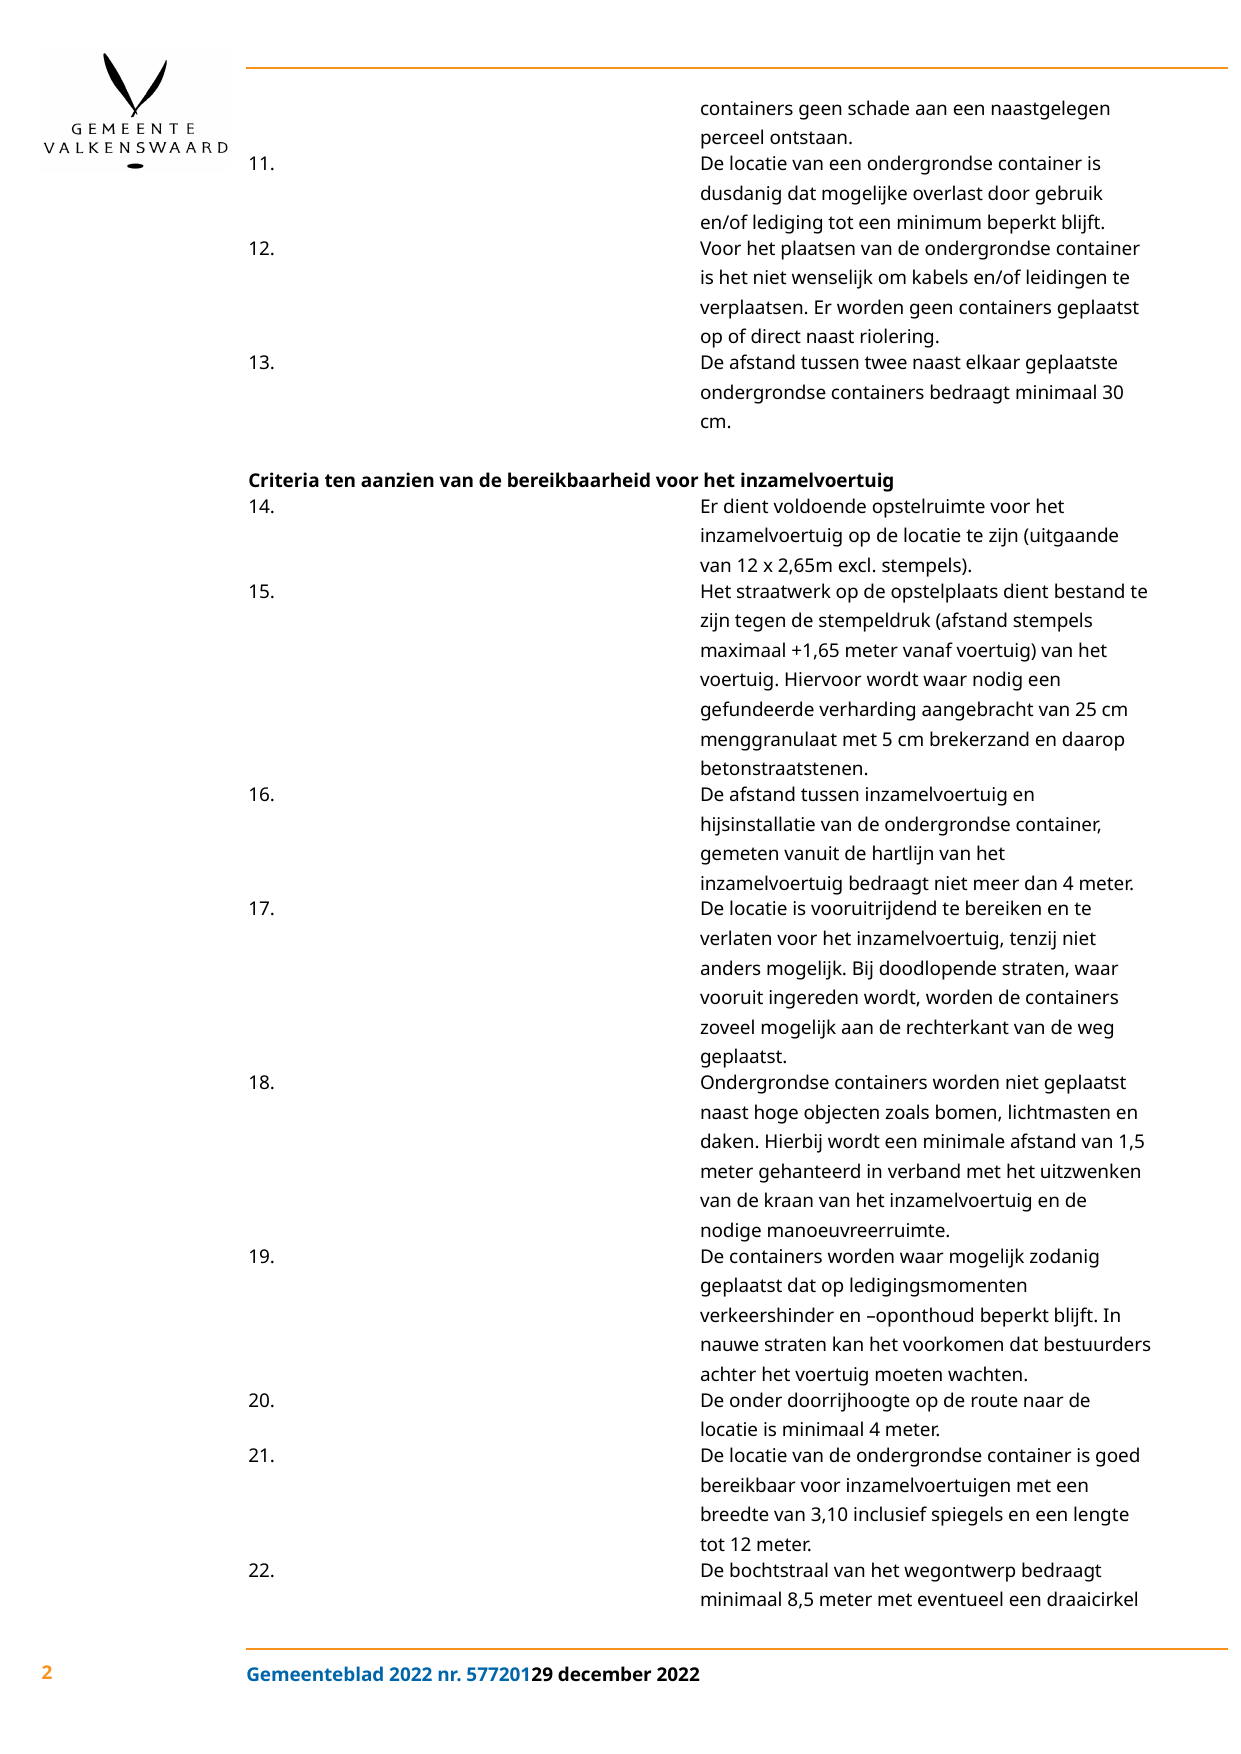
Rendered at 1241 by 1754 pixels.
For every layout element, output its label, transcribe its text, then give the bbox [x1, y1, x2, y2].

table_cell [248, 1387, 700, 1442]
table_cell De locatie van de ondergrondse container is goed bereikbaar voor inzamelvoertuigen met een breedte van 3,10 inclusief spiegels en een lengte tot 12 meter. [700, 1442, 1152, 1557]
table_cell De containers worden waar mogelijk zodanig geplaatst dat op ledigingsmomenten verkeershinder en –oponthoud beperkt blijft. In nauwe straten kan het voorkomen dat bestuurders achter het voertuig moeten wachten. [700, 1243, 1152, 1387]
table_cell [248, 493, 700, 578]
table_cell Ondergrondse containers worden niet geplaatst naast hoge objecten zoals bomen, lichtmasten en daken. Hierbij wordt een minimale afstand van 1,5 meter gehanteerd in verband met het uitzwenken van de kraan van het inzamelvoertuig en de nodige manoeuvreerruimte. [700, 1069, 1152, 1243]
table_cell [248, 1069, 700, 1243]
table_cell [248, 1243, 700, 1387]
table_cell De bochtstraal van het wegontwerp bedraagt minimaal 8,5 meter met eventueel een draaicirkel [700, 1557, 1152, 1612]
table_cell De locatie is vooruitrijdend te bereiken en te verlaten voor het inzamelvoertuig, tenzij niet anders mogelijk. Bij doodlopende straten, waar vooruit ingereden wordt, worden de containers zoveel mogelijk aan de rechterkant van de weg geplaatst. [700, 896, 1152, 1069]
table_cell Het straatwerk op de opstelplaats dient bestand te zijn tegen de stempeldruk (afstand stempels maximaal +1,65 meter vanaf voertuig) van het voertuig. Hiervoor wordt waar nodig een gefundeerde verharding aangebracht van 25 cm menggranulaat met 5 cm brekerzand en daarop betonstraatstenen. [700, 578, 1152, 781]
table_cell containers geen schade aan een naastgelegen perceel ontstaan. [700, 95, 1152, 150]
table_cell [248, 896, 700, 1069]
table_cell Er dient voldoende opstelruimte voor het inzamelvoertuig op de locatie te zijn (uitgaande van 12 x 2,65m excl. stempels). [700, 493, 1152, 578]
table_cell De afstand tussen twee naast elkaar geplaatste ondergrondse containers bedraagt minimaal 30 cm. [700, 350, 1152, 434]
table_cell [248, 235, 700, 349]
table_cell [248, 578, 700, 781]
table_cell [248, 1442, 700, 1557]
table_cell [248, 1557, 700, 1612]
table_cell De afstand tussen inzamelvoertuig en hijsinstallatie van de ondergrondse container, gemeten vanuit de hartlijn van het inzamelvoertuig bedraagt niet meer dan 4 meter. [700, 781, 1152, 896]
table_cell [248, 95, 700, 150]
table_cell De onder doorrijhoogte op de route naar de locatie is minimaal 4 meter. [700, 1387, 1152, 1442]
picture [41, 47, 231, 172]
table_cell [248, 150, 700, 235]
table_cell Voor het plaatsen van de ondergrondse container is het niet wenselijk om kabels en/of leidingen te verplaatsen. Er worden geen containers geplaatst op of direct naast riolering. [700, 235, 1152, 349]
table_cell [248, 350, 700, 434]
table_cell De locatie van een ondergrondse container is dusdanig dat mogelijke overlast door gebruik en/of lediging tot een minimum beperkt blijft. [700, 150, 1152, 235]
table_cell [248, 781, 700, 896]
table_header Criteria ten aanzien van de bereikbaarheid voor het inzamelvoertuig [248, 467, 1152, 493]
